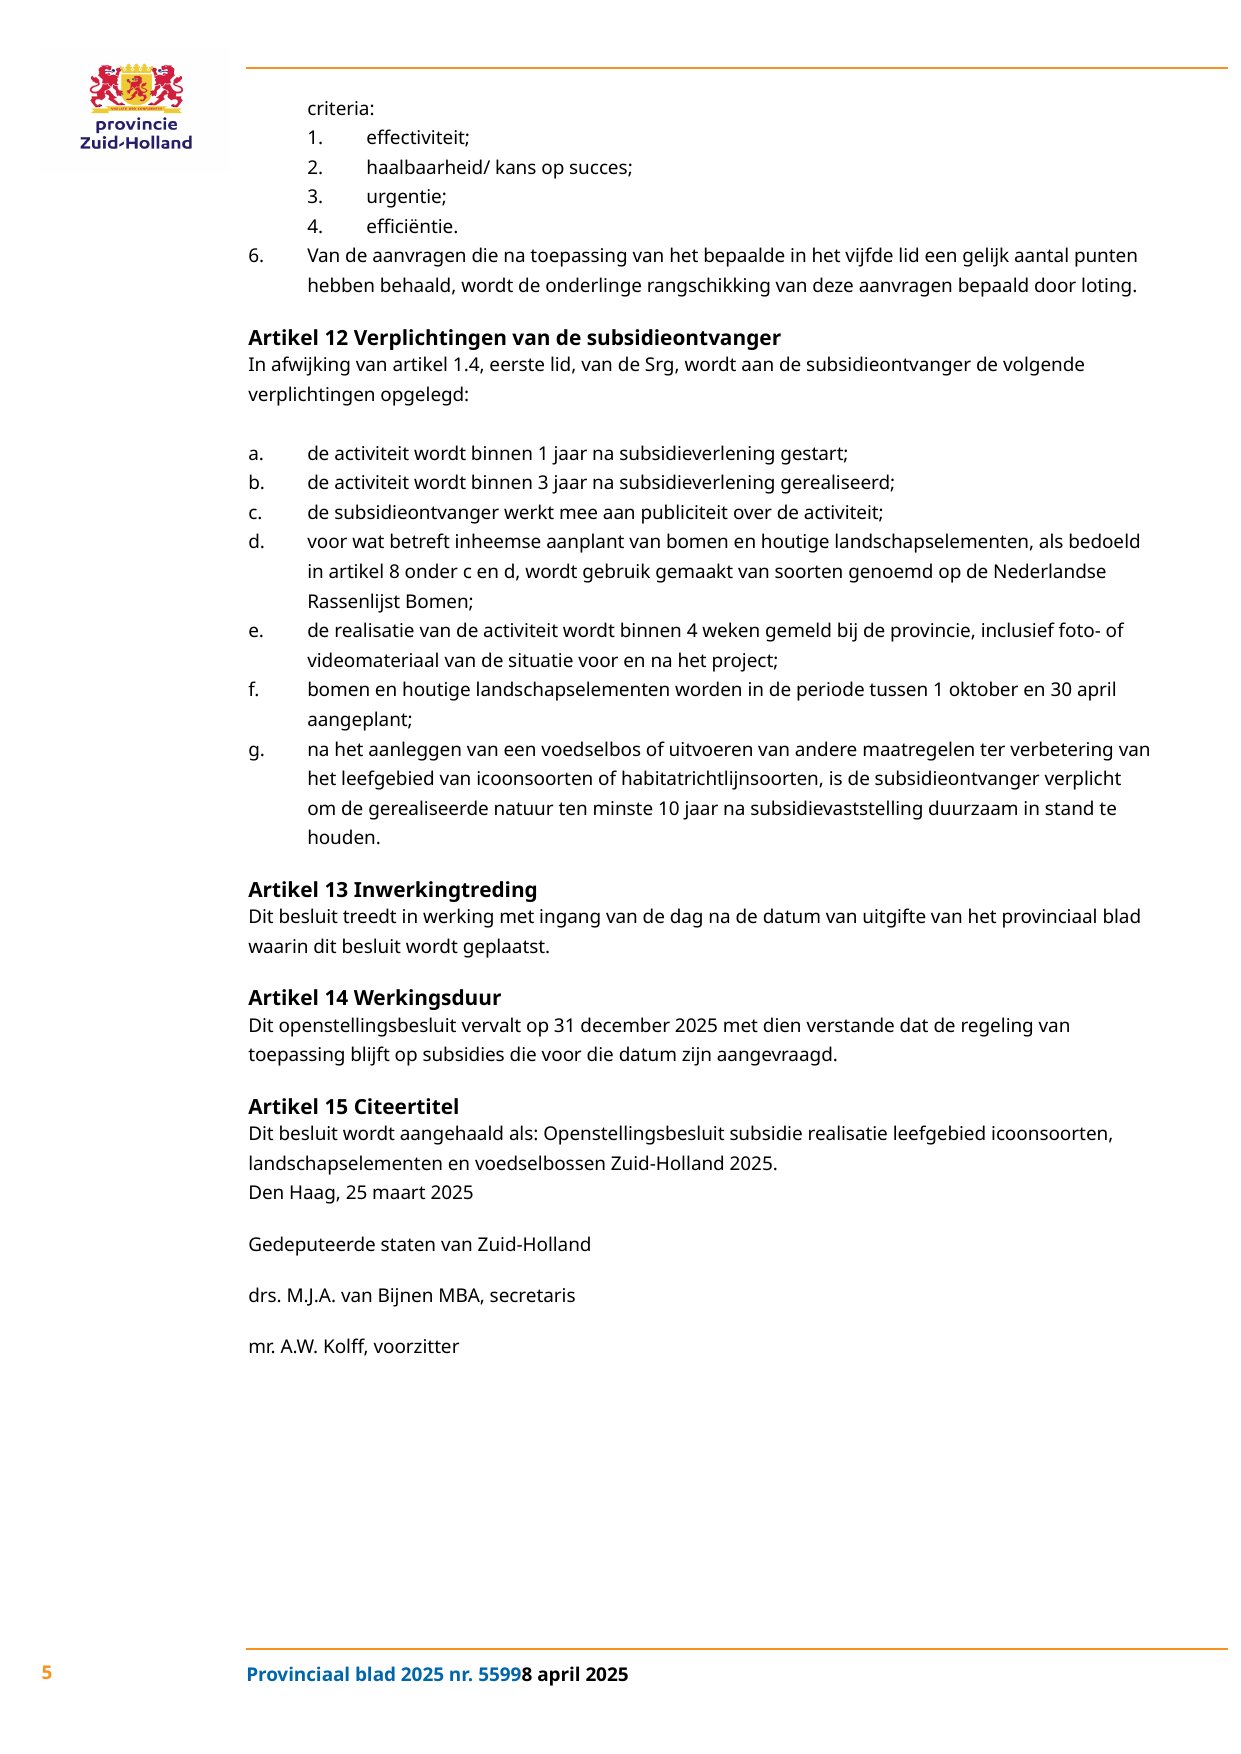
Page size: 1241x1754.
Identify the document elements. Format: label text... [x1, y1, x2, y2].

text mr. A.W. Kolff, voorzitter [248, 1334, 1152, 1359]
list criteria: [248, 95, 1152, 121]
text drs. M.J.A. van Bijnen MBA, secretaris [248, 1282, 1152, 1308]
text Dit besluit treedt in werking met ingang van de dag na de datum van uitgifte van het provinciaal blad waarin dit besluit wordt geplaatst. [248, 903, 1152, 959]
text Gedeputeerde staten van Zuid-Holland [248, 1231, 1152, 1257]
text Artikel 14 Werkingsduur [248, 983, 1152, 1012]
picture [41, 47, 231, 172]
list de realisatie van de activiteit wordt binnen 4 weken gemeld bij de provincie, inclusief foto- of videomateriaal van de situatie voor en na het project; [248, 617, 1152, 673]
list voor wat betreft inheemse aanplant van bomen en houtige landschapselementen, als bedoeld in artikel 8 onder c en d, wordt gebruik gemaakt van soorten genoemd op de Nederlandse Rassenlijst Bomen; [248, 529, 1152, 613]
text Dit besluit wordt aangehaald als: Openstellingsbesluit subsidie realisatie leefgebied icoonsoorten, landschapselementen en voedselbossen Zuid-Holland 2025. [248, 1120, 1152, 1176]
list de activiteit wordt binnen 1 jaar na subsidieverlening gestart; [248, 440, 1152, 466]
list haalbaarheid/ kans op succes; [307, 154, 1152, 180]
list na het aanleggen van een voedselbos of uitvoeren van andere maatregelen ter verbetering van het leefgebied van icoonsoorten of habitatrichtlijnsoorten, is de subsidieontvanger verplicht om de gerealiseerde natuur ten minste 10 jaar na subsidievaststelling duurzaam in stand te houden. [248, 736, 1152, 850]
list de activiteit wordt binnen 3 jaar na subsidieverlening gerealiseerd; [248, 469, 1152, 495]
list effectiviteit; [307, 124, 1152, 150]
list efficiëntie. [307, 213, 1152, 239]
list de subsidieontvanger werkt mee aan publiciteit over de activiteit; [248, 499, 1152, 525]
text Artikel 15 Citeertitel [248, 1092, 1152, 1120]
list Van de aanvragen die na toepassing van het bepaalde in het vijfde lid een gelijk aantal punten hebben behaald, wordt de onderlinge rangschikking van deze aanvragen bepaald door loting. [248, 243, 1152, 298]
text Den Haag, 25 maart 2025 [248, 1179, 1152, 1205]
text Artikel 13 Inwerkingtreding [248, 875, 1152, 903]
text Artikel 12 Verplichtingen van de subsidieontvanger [248, 323, 1152, 351]
list bomen en houtige landschapselementen worden in de periode tussen 1 oktober en 30 april aangeplant; [248, 677, 1152, 732]
text In afwijking van artikel 1.4, eerste lid, van de Srg, wordt aan de subsidieontvanger de volgende verplichtingen opgelegd: [248, 351, 1152, 406]
text Dit openstellingsbesluit vervalt op 31 december 2025 met dien verstande dat de regeling van toepassing blijft op subsidies die voor die datum zijn aangevraagd. [248, 1012, 1152, 1067]
list urgentie; [307, 183, 1152, 209]
